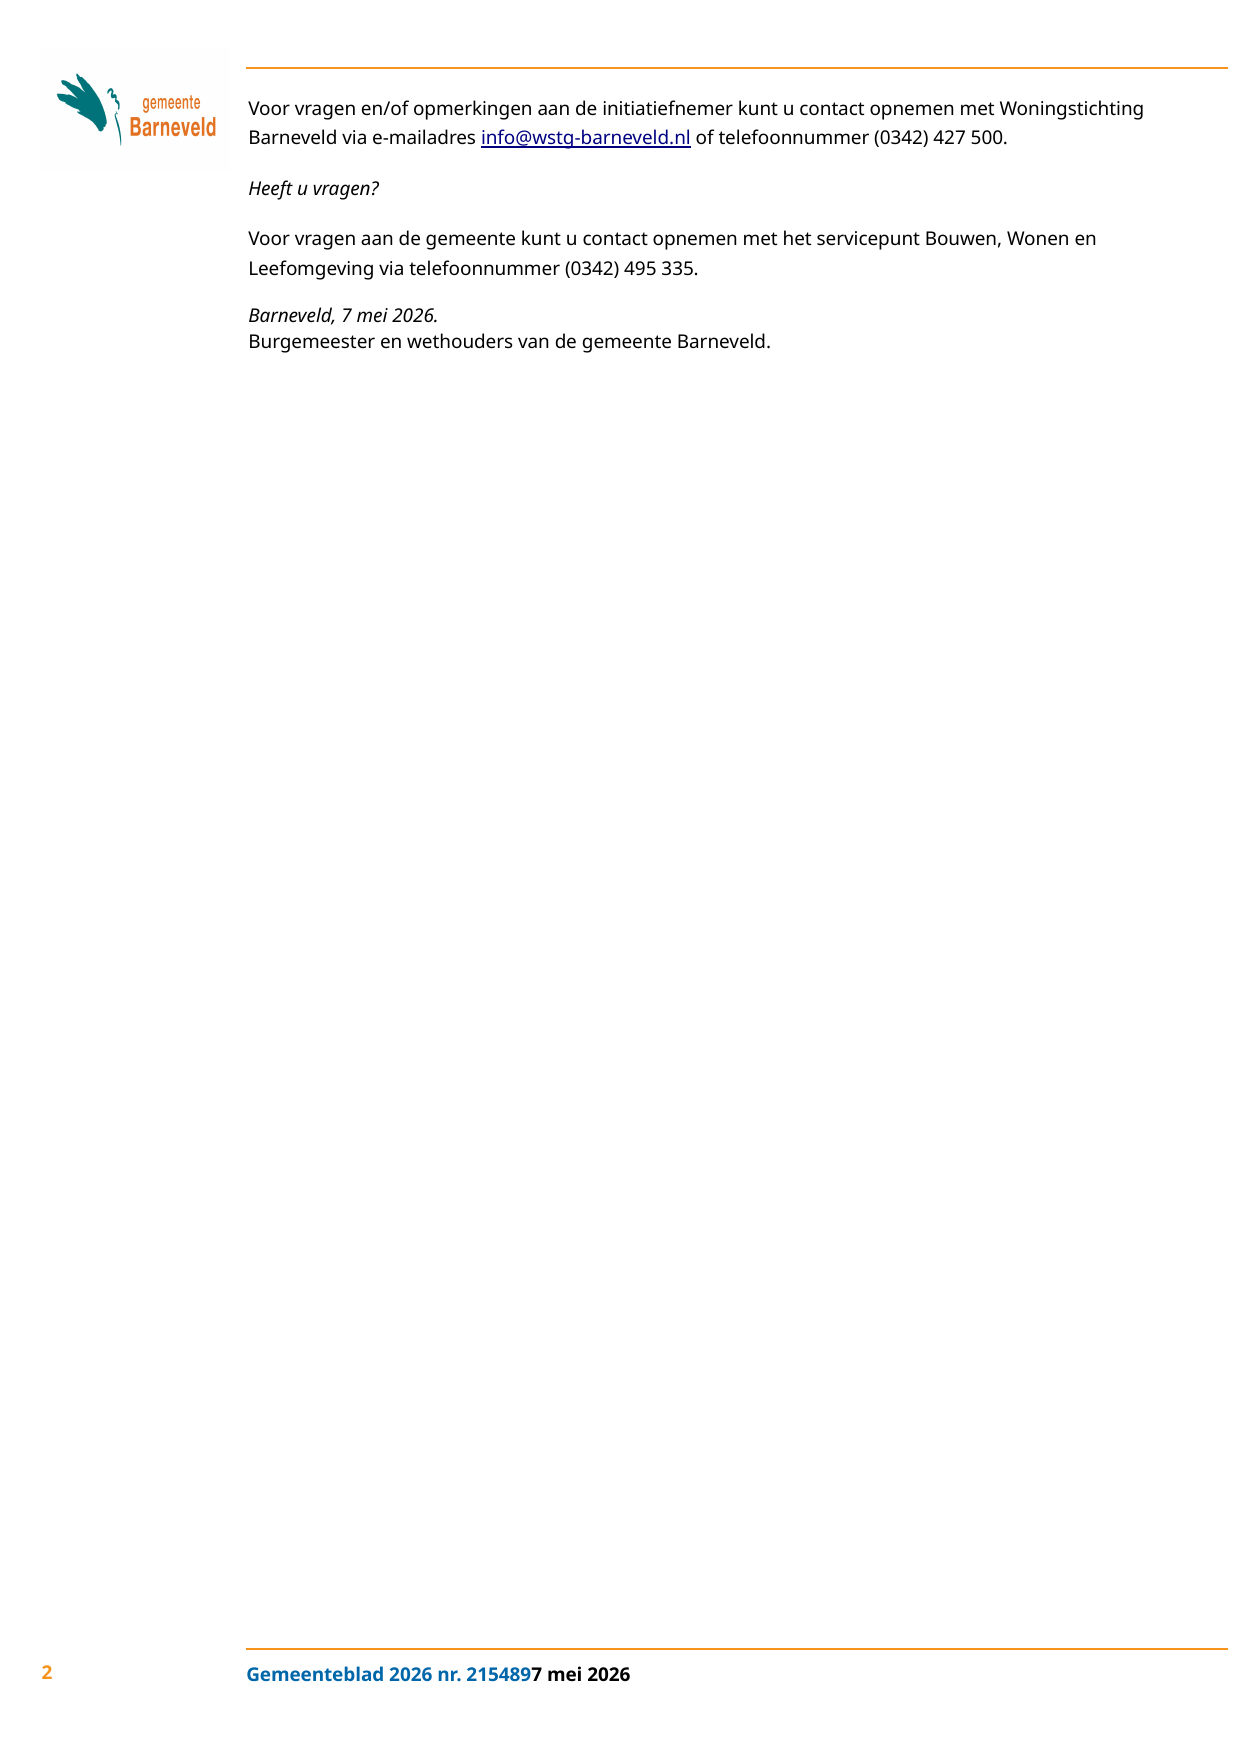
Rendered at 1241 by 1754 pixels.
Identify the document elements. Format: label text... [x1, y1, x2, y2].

text Voor vragen aan de gemeente kunt u contact opnemen met het servicepunt Bouwen, Wonen en Leefomgeving via telefoonnummer (0342) 495 335. [248, 225, 1152, 281]
text Heeft u vragen? [248, 175, 1152, 201]
text Barneveld, 7 mei 2026. [248, 303, 1152, 328]
text Voor vragen en/of opmerkingen aan de initiatiefnemer kunt u contact opnemen met Woningstichting Barneveld via e-mailadres info@wstg-barneveld.nl of telefoonnummer (0342) 427 500. [248, 95, 1152, 150]
picture [41, 47, 231, 172]
text Burgemeester en wethouders van de gemeente Barneveld. [248, 328, 1152, 354]
